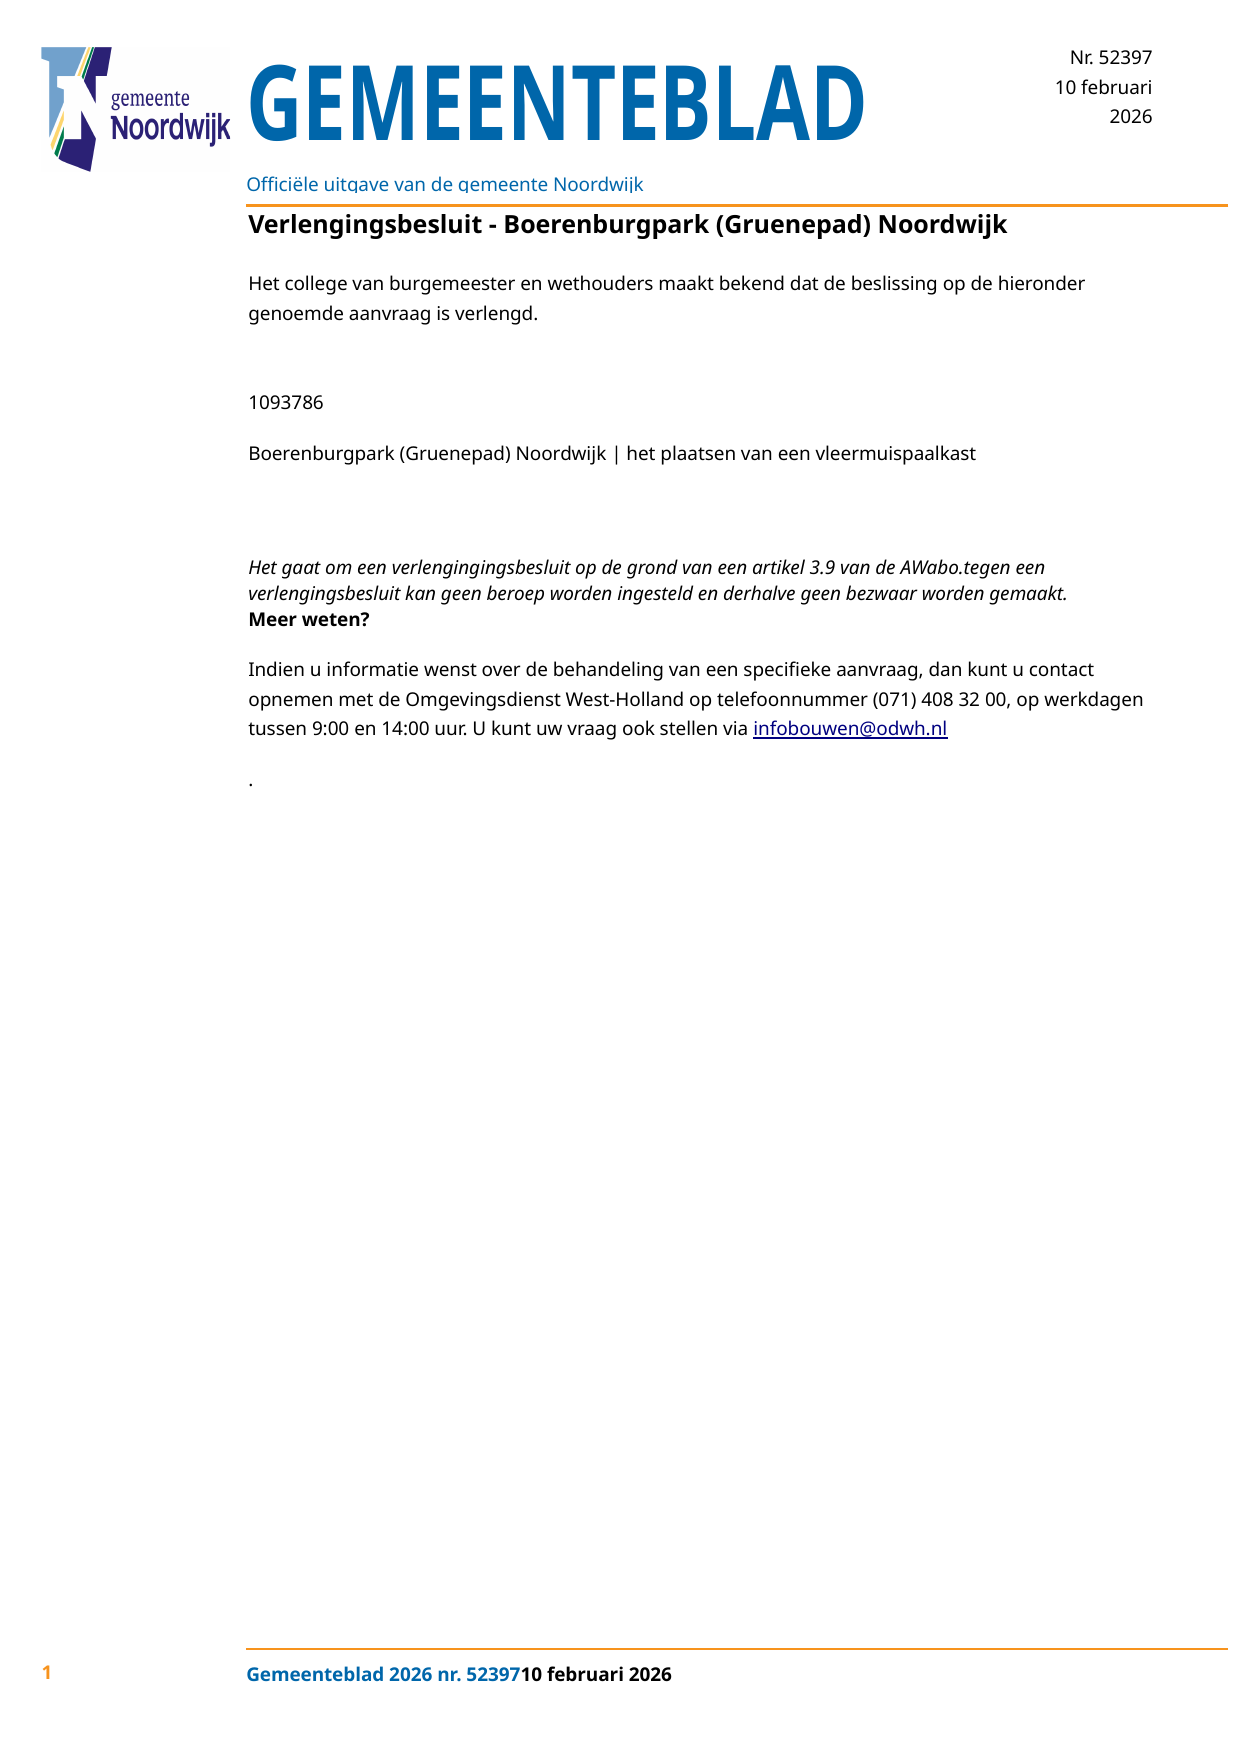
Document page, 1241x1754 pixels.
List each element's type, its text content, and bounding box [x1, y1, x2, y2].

text Het gaat om een verlengingingsbesluit op de grond van een artikel 3.9 van de AWabo.tegen een verlengingsbesluit kan geen beroep worden ingesteld en derhalve geen bezwaar worden gemaakt. [248, 554, 1152, 606]
text Boerenburgpark (Gruenepad) Noordwijk | het plaatsen van een vleermuispaalkast [248, 440, 1152, 466]
text Verlengingsbesluit - Boerenburgpark (Gruenepad) Noordwijk [248, 207, 1152, 241]
text Het college van burgemeester en wethouders maakt bekend dat de beslissing op de hieronder genoemde aanvraag is verlengd. [248, 270, 1152, 326]
text Meer weten? [248, 606, 1152, 632]
text 1093786 [248, 389, 1152, 415]
picture [41, 47, 231, 172]
text Indien u informatie wenst over de behandeling van een specifieke aanvraag, dan kunt u contact opnemen met de Omgevingsdienst West-Holland op telefoonnummer (071) 408 32 00, op werkdagen tussen 9:00 en 14:00 uur. U kunt uw vraag ook stellen via infobouwen@odwh.nl [248, 656, 1152, 741]
text . [248, 766, 1152, 792]
